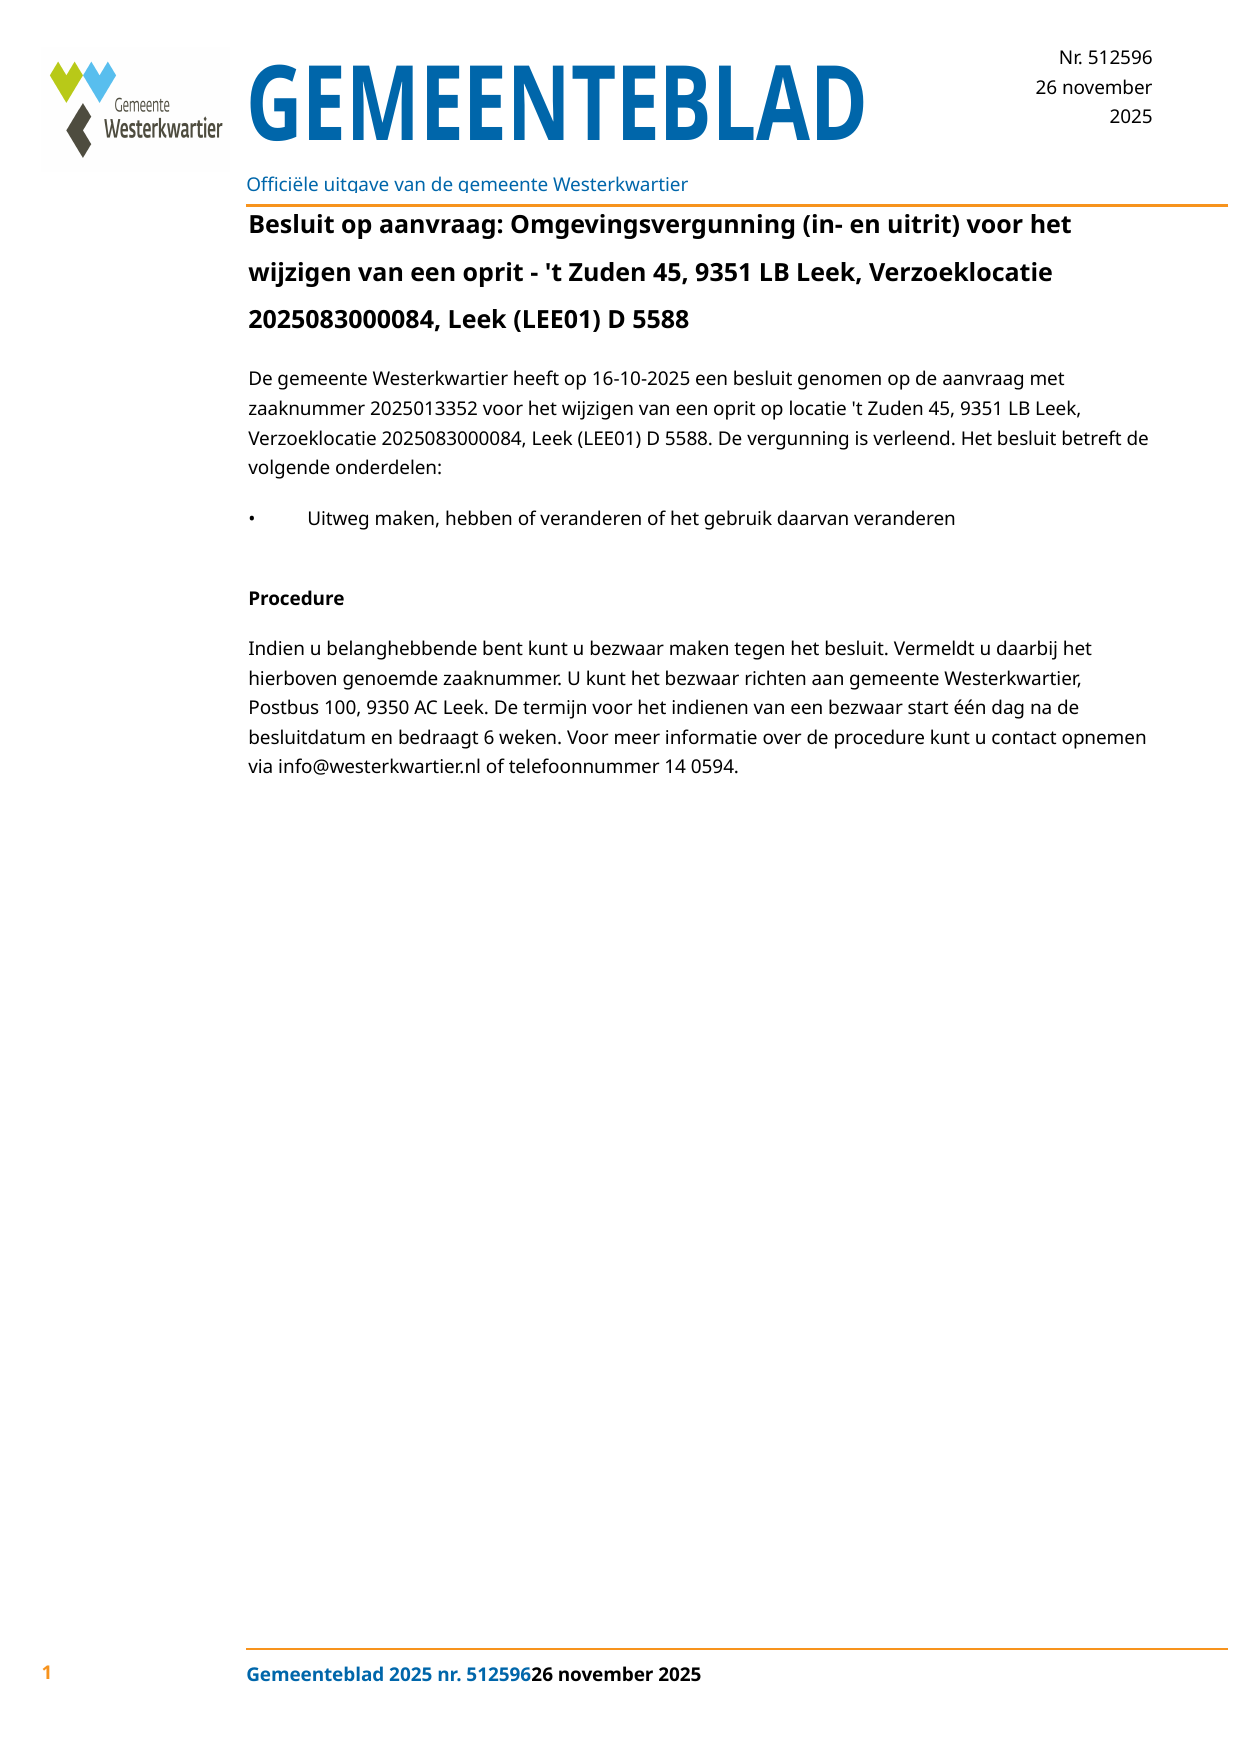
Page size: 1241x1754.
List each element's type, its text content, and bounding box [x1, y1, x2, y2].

text De gemeente Westerkwartier heeft op 16-10-2025 een besluit genomen op de aanvraag met zaaknummer 2025013352 voor het wijzigen van een oprit op locatie 't Zuden 45, 9351 LB Leek, Verzoeklocatie 2025083000084, Leek (LEE01) D 5588. De vergunning is verleend. Het besluit betreft de volgende onderdelen: [248, 366, 1152, 480]
text Besluit op aanvraag: Omgevingsvergunning (in- en uitrit) voor het wijzigen van een oprit - 't Zuden 45, 9351 LB Leek, Verzoeklocatie 2025083000084, Leek (LEE01) D 5588 [248, 207, 1152, 336]
text Procedure [248, 585, 1152, 610]
list Uitweg maken, hebben of veranderen of het gebruik daarvan veranderen [248, 505, 1152, 530]
picture [41, 47, 231, 172]
text Indien u belanghebbende bent kunt u bezwaar maken tegen het besluit. Vermeldt u daarbij het hierboven genoemde zaaknummer. U kunt het bezwaar richten aan gemeente Westerkwartier, Postbus 100, 9350 AC Leek. De termijn voor het indienen van een bezwaar start één dag na de besluitdatum en bedraagt 6 weken. Voor meer informatie over de procedure kunt u contact opnemen via info@westerkwartier.nl of telefoonnummer 14 0594. [248, 635, 1152, 779]
